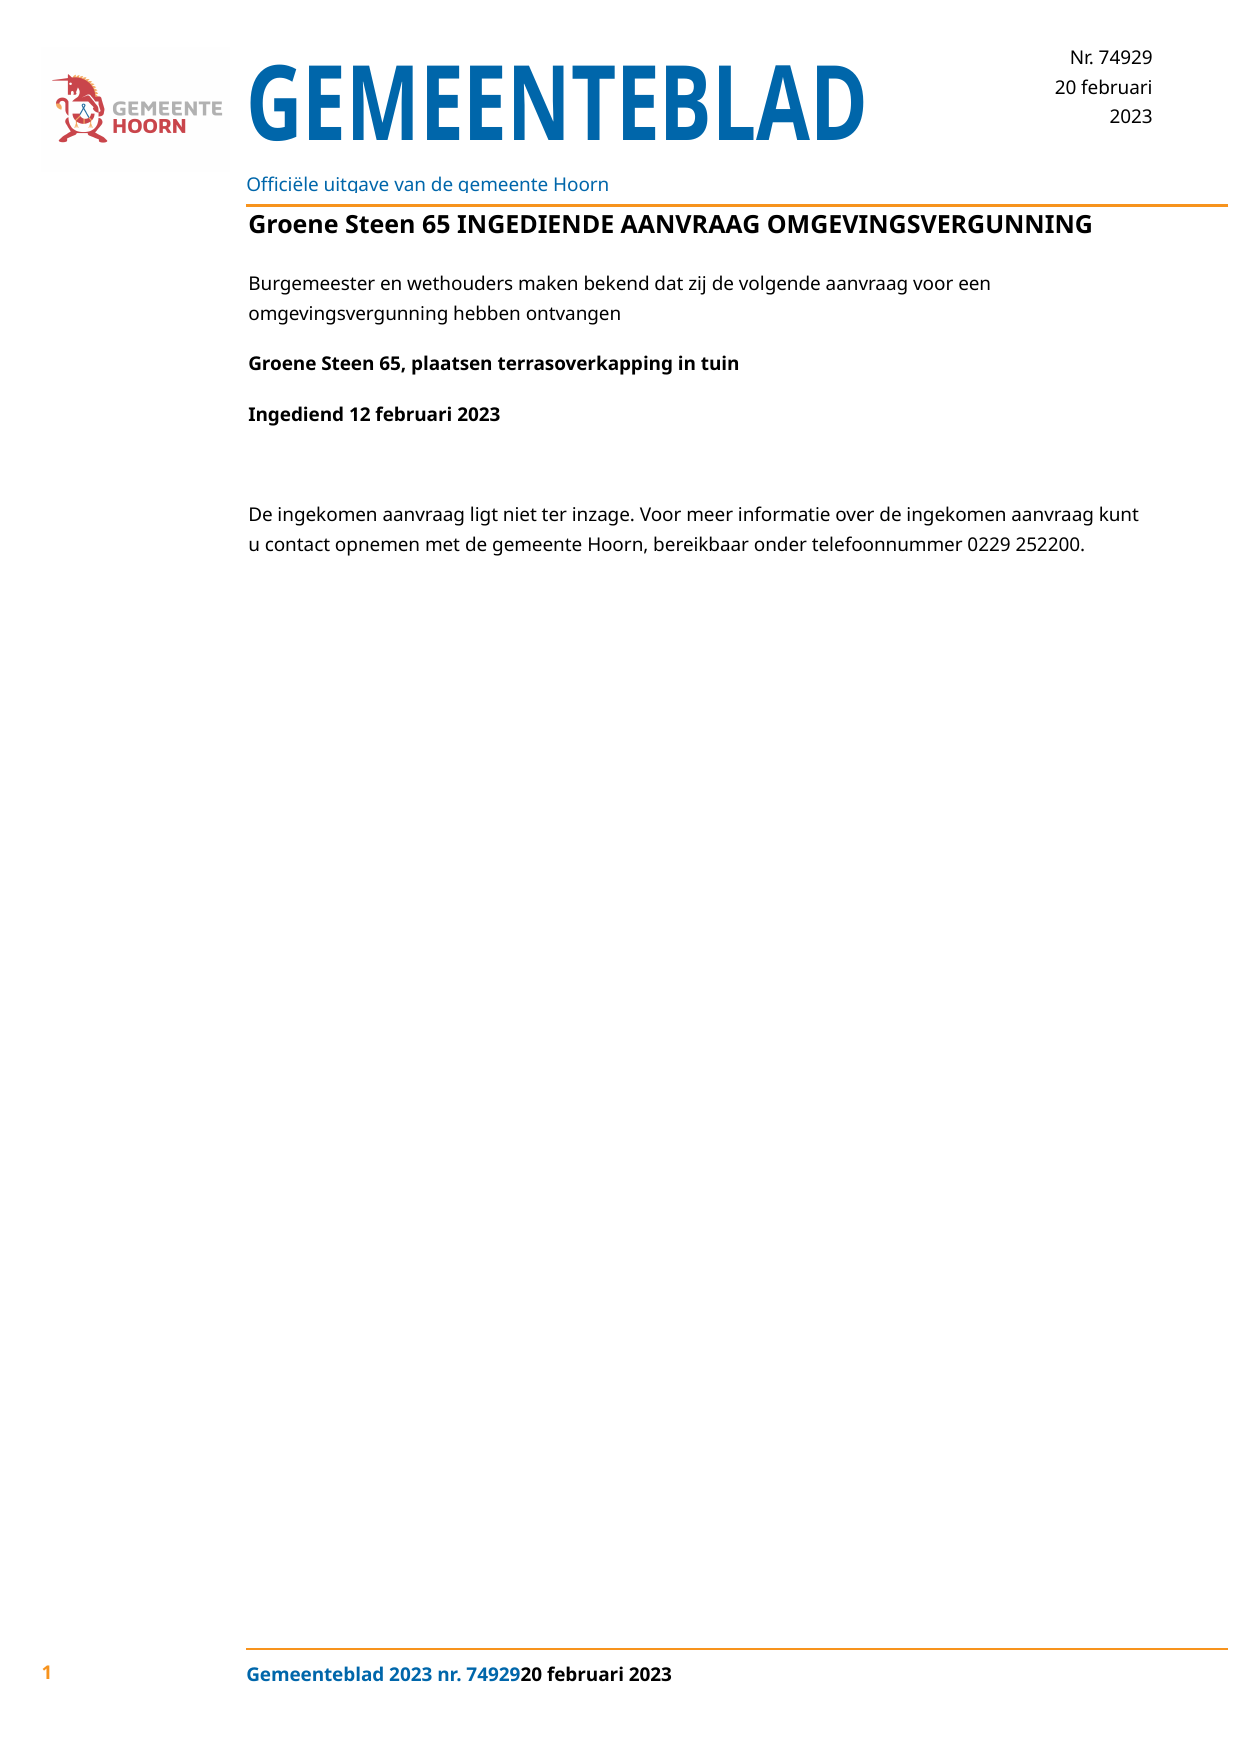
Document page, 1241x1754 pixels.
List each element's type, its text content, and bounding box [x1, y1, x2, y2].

text Groene Steen 65 INGEDIENDE AANVRAAG OMGEVINGSVERGUNNING [248, 207, 1152, 241]
text Ingediend 12 februari 2023 [248, 401, 1152, 426]
text De ingekomen aanvraag ligt niet ter inzage. Voor meer informatie over de ingekomen aanvraag kunt u contact opnemen met de gemeente Hoorn, bereikbaar onder telefoonnummer 0229 252200. [248, 502, 1152, 557]
picture [41, 47, 231, 172]
text Burgemeester en wethouders maken bekend dat zij de volgende aanvraag voor een omgevingsvergunning hebben ontvangen [248, 270, 1152, 326]
text Groene Steen 65, plaatsen terrasoverkapping in tuin [248, 350, 1152, 376]
